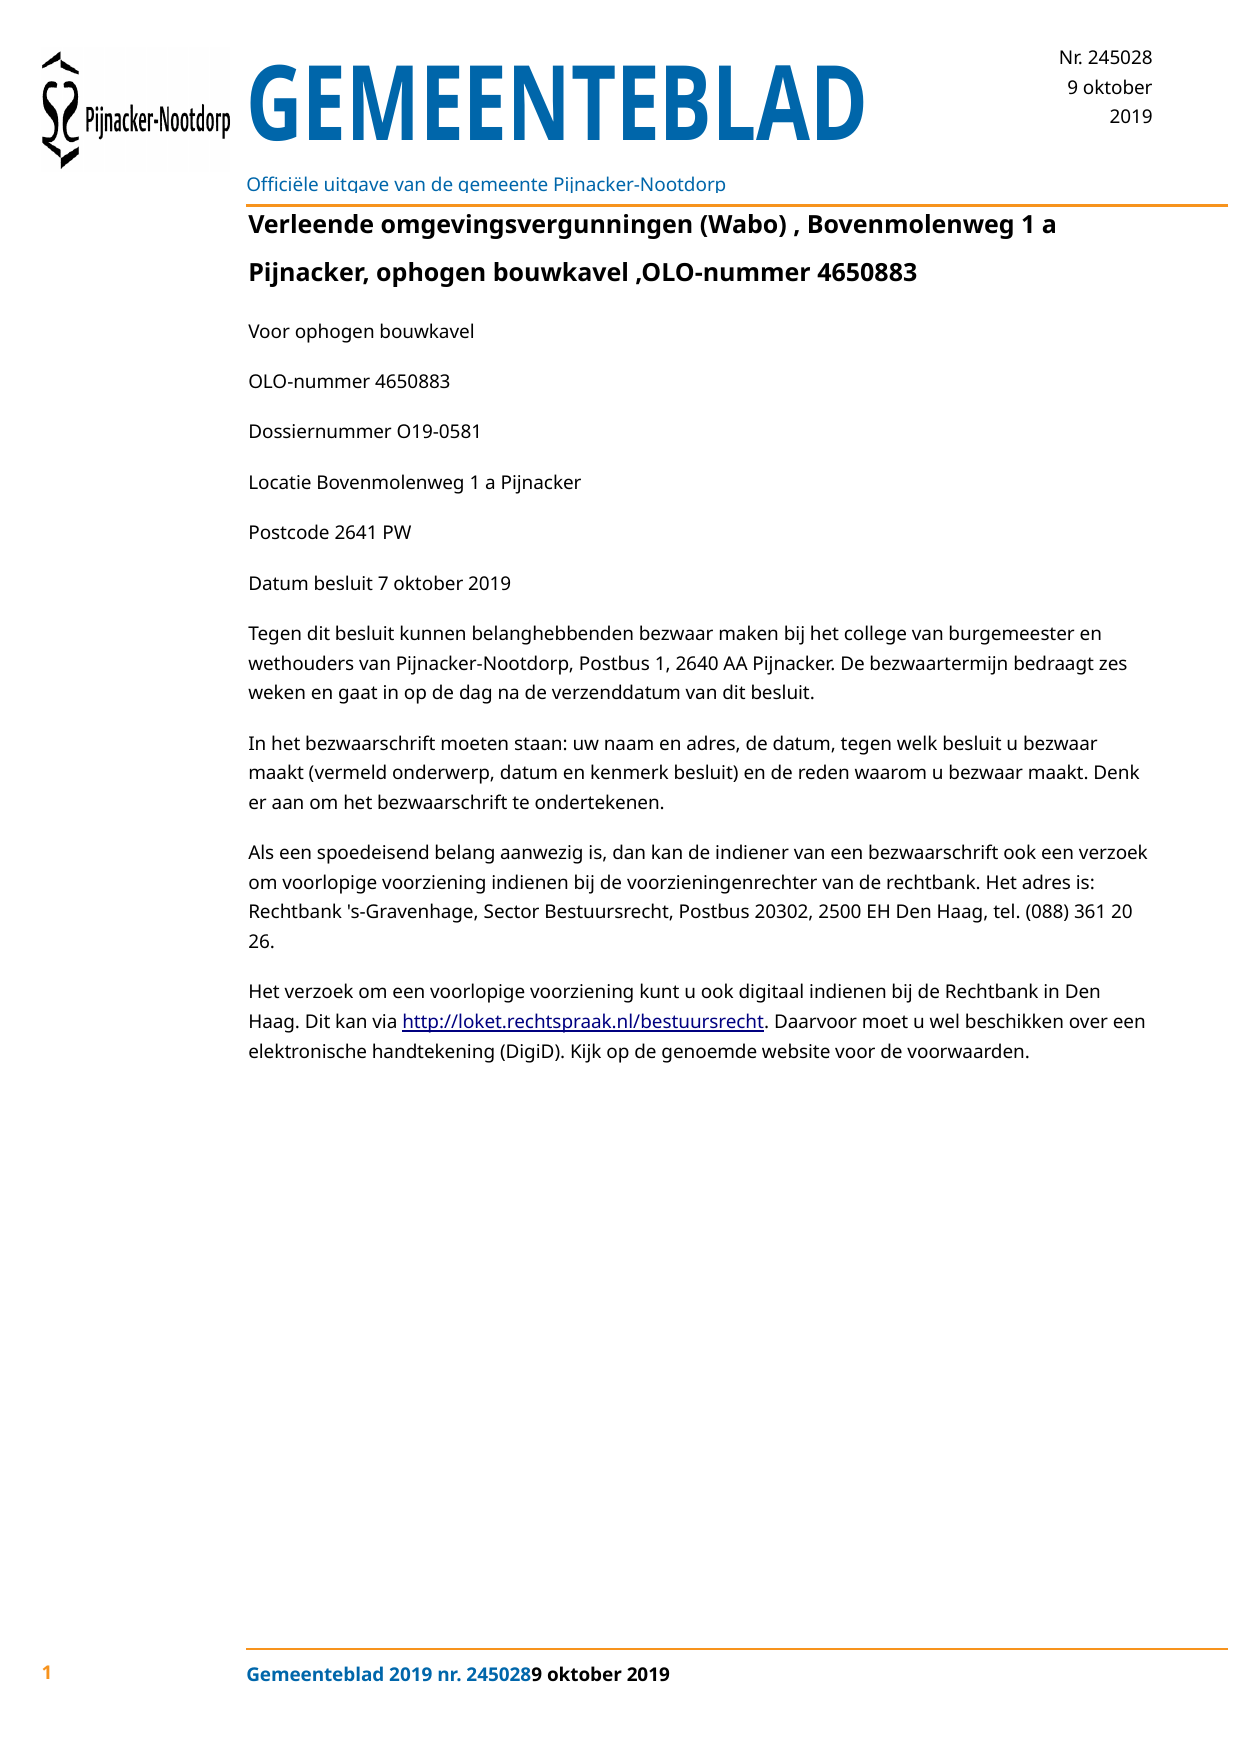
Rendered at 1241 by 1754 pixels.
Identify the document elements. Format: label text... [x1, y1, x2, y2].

text Locatie Bovenmolenweg 1 a Pijnacker [248, 469, 1152, 495]
text OLO-nummer 4650883 [248, 368, 1152, 394]
text Verleende omgevingsvergunningen (Wabo) , Bovenmolenweg 1 a Pijnacker, ophogen bouwkavel ,OLO-nummer 4650883 [248, 207, 1152, 288]
text Als een spoedeisend belang aanwezig is, dan kan de indiener van een bezwaarschrift ook een verzoek om voorlopige voorziening indienen bij de voorzieningenrechter van de rechtbank. Het adres is: Rechtbank 's-Gravenhage, Sector Bestuursrecht, Postbus 20302, 2500 EH Den Haag, tel. (088) 361 20 26. [248, 839, 1152, 954]
picture [41, 47, 231, 172]
text Datum besluit 7 oktober 2019 [248, 570, 1152, 596]
text Het verzoek om een voorlopige voorziening kunt u ook digitaal indienen bij de Rechtbank in Den Haag. Dit kan via http://loket.rechtspraak.nl/bestuursrecht. Daarvoor moet u wel beschikken over een elektronische handtekening (DigiD). Kijk op de genoemde website voor de voorwaarden. [248, 979, 1152, 1064]
text In het bezwaarschrift moeten staan: uw naam en adres, de datum, tegen welk besluit u bezwaar maakt (vermeld onderwerp, datum en kenmerk besluit) en de reden waarom u bezwaar maakt. Denk er aan om het bezwaarschrift te ondertekenen. [248, 730, 1152, 815]
text Postcode 2641 PW [248, 519, 1152, 545]
text Voor ophogen bouwkavel [248, 318, 1152, 344]
text Tegen dit besluit kunnen belanghebbenden bezwaar maken bij het college van burgemeester en wethouders van Pijnacker-Nootdorp, Postbus 1, 2640 AA Pijnacker. De bezwaartermijn bedraagt zes weken en gaat in op de dag na de verzenddatum van dit besluit. [248, 620, 1152, 705]
text Dossiernummer O19-0581 [248, 419, 1152, 444]
